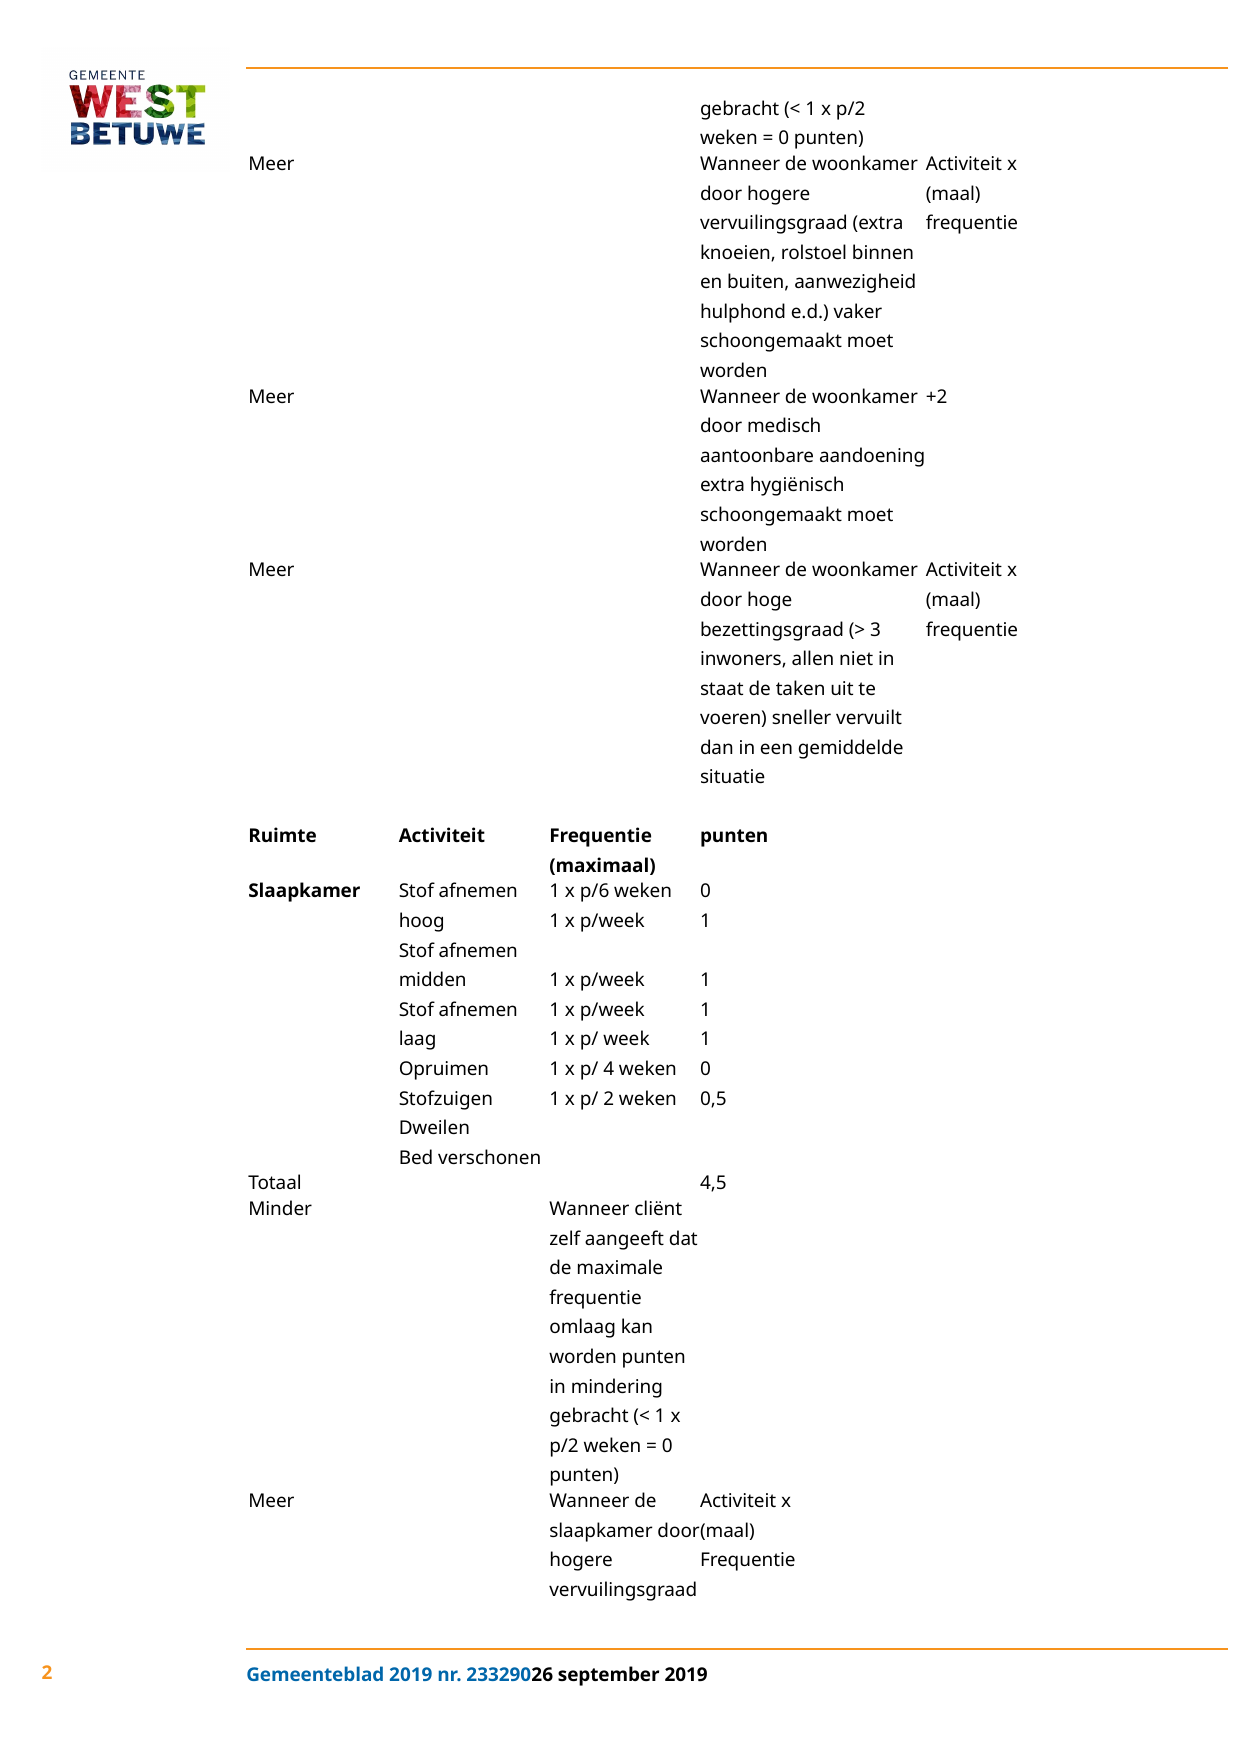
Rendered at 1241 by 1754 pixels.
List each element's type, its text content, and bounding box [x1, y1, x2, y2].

table_header punten [700, 822, 850, 878]
table_cell 1 x p/6 weken 1 x p/week 1 x p/week 1 x p/week 1 x p/ week 1 x p/ 4 weken 1 x p/ 2 weken [549, 878, 700, 1169]
table_cell Minder [248, 1195, 398, 1487]
table_cell +2 [926, 383, 1152, 557]
table_cell Totaal [248, 1170, 398, 1195]
picture [41, 47, 231, 172]
table_cell gebracht (< 1 x p/2 weken = 0 punten) [700, 95, 926, 150]
table_cell [474, 150, 700, 383]
table_cell Activiteit x (maal) frequentie [926, 557, 1152, 789]
table_cell [474, 383, 700, 557]
table_header Ruimte [248, 822, 398, 878]
table_cell Activiteit x (maal) frequentie [926, 150, 1152, 383]
table_cell Stof afnemen hoog Stof afnemen midden Stof afnemen laag Opruimen Stofzuigen Dweilen Bed verschonen [399, 878, 549, 1169]
table_header Frequentie (maximaal) [549, 822, 700, 878]
table_cell Meer [248, 557, 474, 789]
table_cell Slaapkamer [248, 878, 398, 1169]
table_cell [248, 95, 474, 150]
table_cell 0 1 1 1 1 0 0,5 [700, 878, 850, 1169]
table_cell Meer [248, 383, 474, 557]
table_cell [399, 1487, 549, 1602]
table_cell Activiteit x (maal) Frequentie [700, 1487, 850, 1602]
table_cell [549, 1170, 700, 1195]
table_cell Wanneer de woonkamer door medisch aantoonbare aandoening extra hygiënisch schoongemaakt moet worden [700, 383, 926, 557]
table_cell [474, 95, 700, 150]
table_cell Meer [248, 150, 474, 383]
table_cell Wanneer cliënt zelf aangeeft dat de maximale frequentie omlaag kan worden punten in mindering gebracht (< 1 x p/2 weken = 0 punten) [549, 1195, 700, 1487]
table_cell [399, 1195, 549, 1487]
table_cell Meer [248, 1487, 398, 1602]
table_header Activiteit [399, 822, 549, 878]
table_cell Wanneer de woonkamer door hoge bezettingsgraad (> 3 inwoners, allen niet in staat de taken uit te voeren) sneller vervuilt dan in een gemiddelde situatie [700, 557, 926, 789]
table_cell [700, 1195, 850, 1487]
table_cell [474, 557, 700, 789]
table_cell Wanneer de slaapkamer door hogere vervuilingsgraad [549, 1487, 700, 1602]
table_cell [926, 95, 1152, 150]
table_cell Wanneer de woonkamer door hogere vervuilingsgraad (extra knoeien, rolstoel binnen en buiten, aanwezigheid hulphond e.d.) vaker schoongemaakt moet worden [700, 150, 926, 383]
table_cell [399, 1170, 549, 1195]
table_cell 4,5 [700, 1170, 850, 1195]
